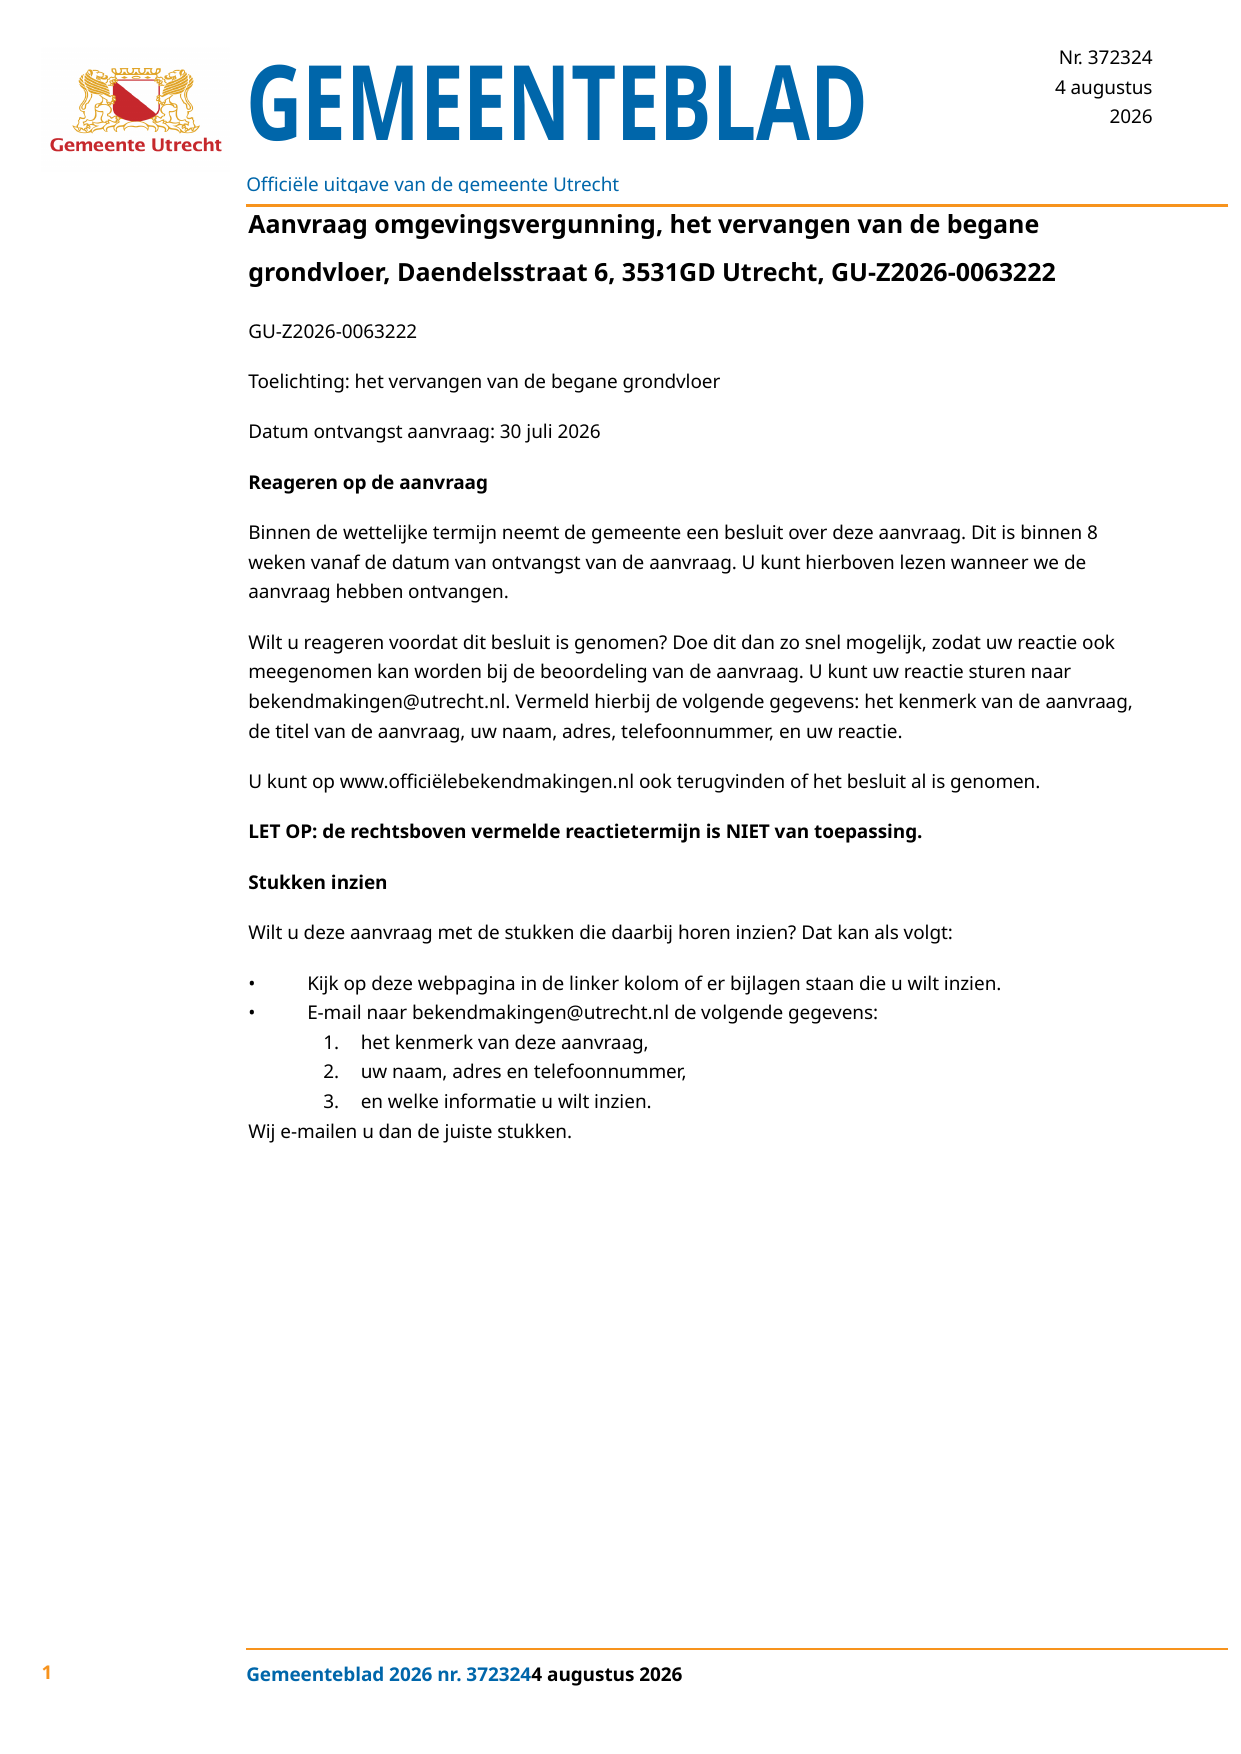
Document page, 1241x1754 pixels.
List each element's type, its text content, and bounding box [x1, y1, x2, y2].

list en welke informatie u wilt inzien. [323, 1088, 1152, 1114]
text Datum ontvangst aanvraag: 30 juli 2026 [248, 419, 1152, 444]
text LET OP: de rechtsboven vermelde reactietermijn is NIET van toepassing. [248, 819, 1152, 844]
text Stukken inzien [248, 869, 1152, 895]
list uw naam, adres en telefoonnummer, [323, 1059, 1152, 1084]
text Wij e-mailen u dan de juiste stukken. [248, 1118, 1152, 1144]
text U kunt op www.officiëlebekendmakingen.nl ook terugvinden of het besluit al is genomen. [248, 768, 1152, 794]
picture [41, 47, 231, 172]
text Wilt u reageren voordat dit besluit is genomen? Doe dit dan zo snel mogelijk, zodat uw reactie ook meegenomen kan worden bij de beoordeling van de aanvraag. U kunt uw reactie sturen naar bekendmakingen@utrecht.nl. Vermeld hierbij de volgende gegevens: het kenmerk van de aanvraag, de titel van de aanvraag, uw naam, adres, telefoonnummer, en uw reactie. [248, 629, 1152, 744]
list het kenmerk van deze aanvraag, [323, 1029, 1152, 1055]
text GU-Z2026-0063222 [248, 318, 1152, 344]
text Binnen de wettelijke termijn neemt de gemeente een besluit over deze aanvraag. Dit is binnen 8 weken vanaf de datum van ontvangst van de aanvraag. U kunt hierboven lezen wanneer we de aanvraag hebben ontvangen. [248, 519, 1152, 604]
list Kijk op deze webpagina in de linker kolom of er bijlagen staan die u wilt inzien. [248, 970, 1152, 996]
text Aanvraag omgevingsvergunning, het vervangen van de begane grondvloer, Daendelsstraat 6, 3531GD Utrecht, GU-Z2026-0063222 [248, 207, 1152, 288]
text Toelichting: het vervangen van de begane grondvloer [248, 368, 1152, 394]
text Wilt u deze aanvraag met de stukken die daarbij horen inzien? Dat kan als volgt: [248, 919, 1152, 945]
text Reageren op de aanvraag [248, 469, 1152, 495]
list E-mail naar bekendmakingen@utrecht.nl de volgende gegevens: [248, 999, 1152, 1025]
